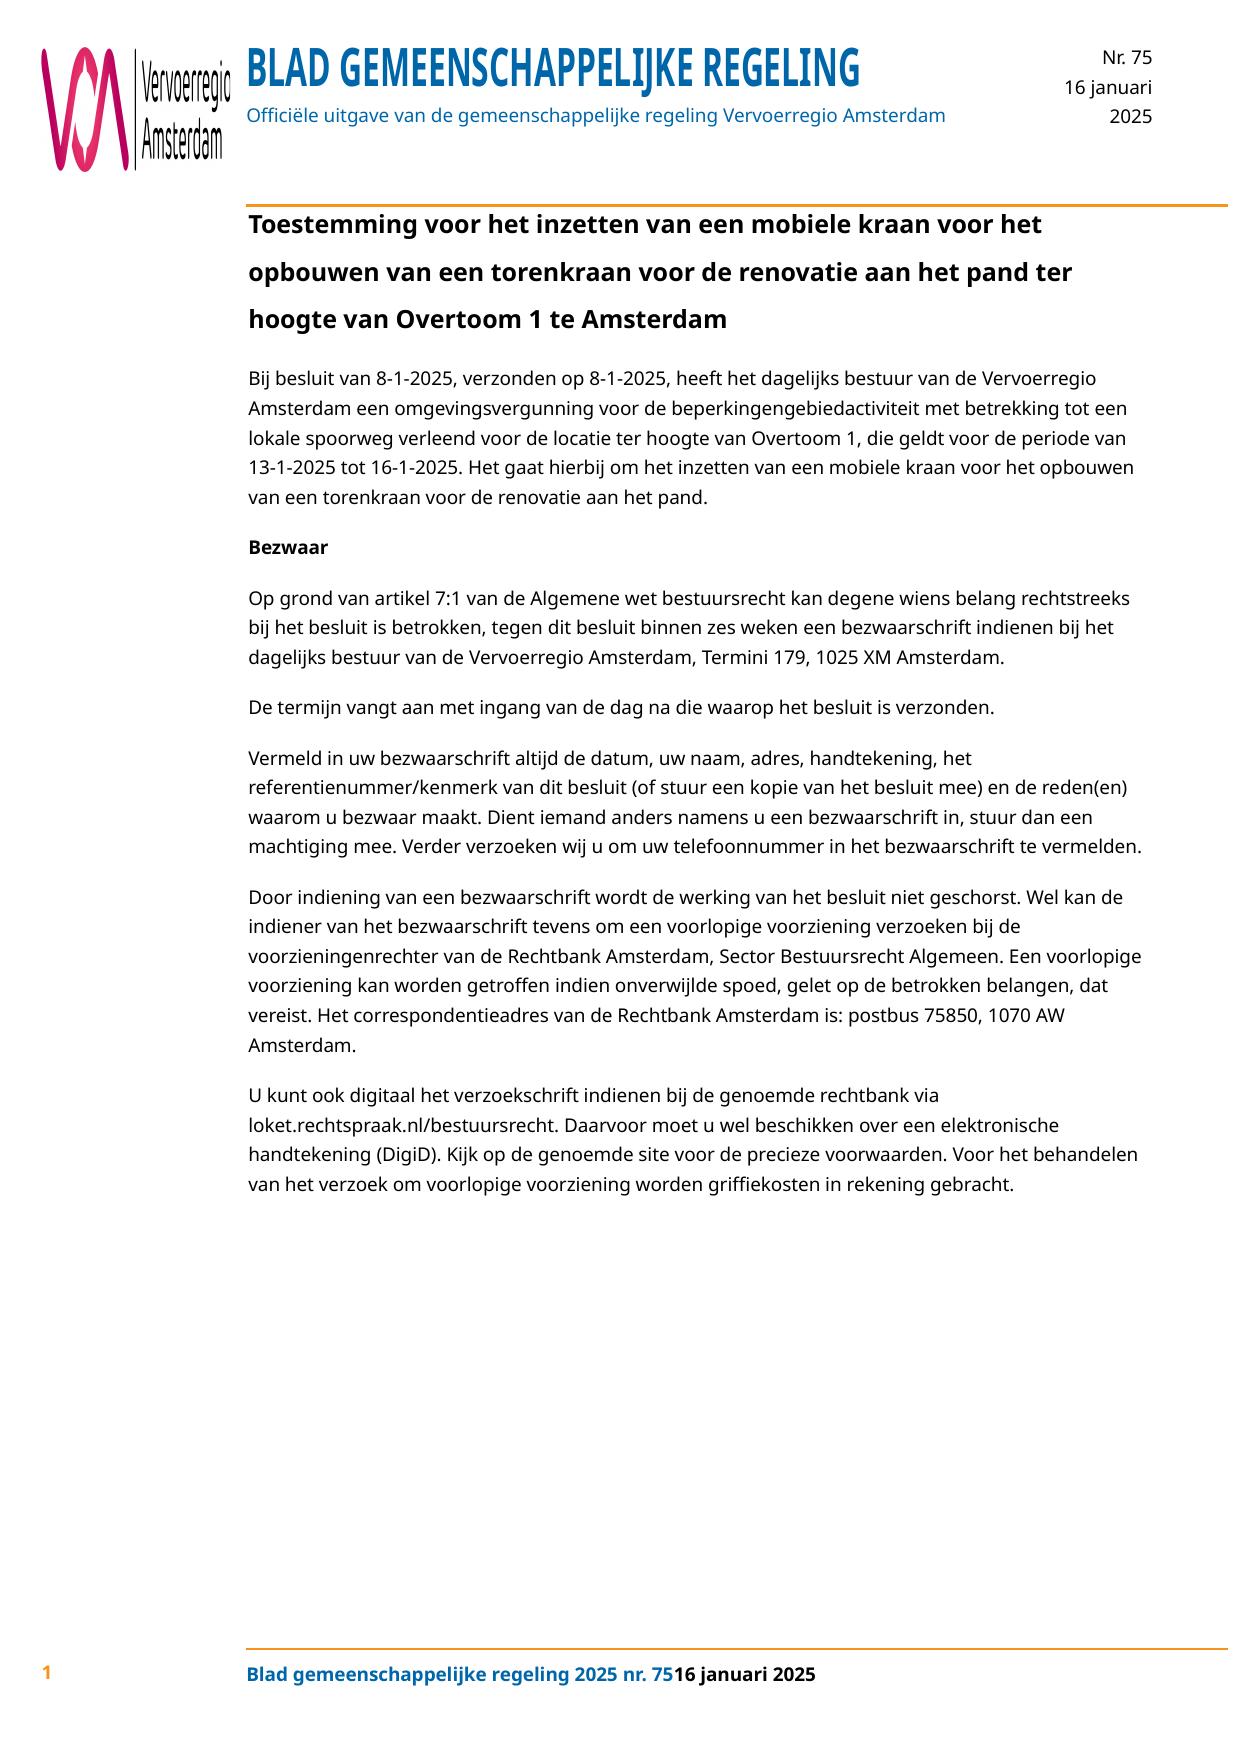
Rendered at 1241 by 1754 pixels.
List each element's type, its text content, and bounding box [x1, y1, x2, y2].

text U kunt ook digitaal het verzoekschrift indienen bij de genoemde rechtbank via loket.rechtspraak.nl/bestuursrecht. Daarvoor moet u wel beschikken over een elektronische handtekening (DigiD). Kijk op de genoemde site voor de precieze voorwaarden. Voor het behandelen van het verzoek om voorlopige voorziening worden griffiekosten in rekening gebracht. [248, 1082, 1152, 1197]
text Op grond van artikel 7:1 van de Algemene wet bestuursrecht kan degene wiens belang rechtstreeks bij het besluit is betrokken, tegen dit besluit binnen zes weken een bezwaarschrift indienen bij het dagelijks bestuur van de Vervoerregio Amsterdam, Termini 179, 1025 XM Amsterdam. [248, 585, 1152, 669]
text De termijn vangt aan met ingang van de dag na die waarop het besluit is verzonden. [248, 694, 1152, 720]
picture [41, 47, 231, 172]
text Toestemming voor het inzetten van een mobiele kraan voor het opbouwen van een torenkraan voor de renovatie aan het pand ter hoogte van Overtoom 1 te Amsterdam [248, 207, 1152, 336]
text Door indiening van een bezwaarschrift wordt de werking van het besluit niet geschorst. Wel kan de indiener van het bezwaarschrift tevens om een voorlopige voorziening verzoeken bij de voorzieningenrechter van de Rechtbank Amsterdam, Sector Bestuursrecht Algemeen. Een voorlopige voorziening kan worden getroffen indien onverwijlde spoed, gelet op de betrokken belangen, dat vereist. Het correspondentieadres van de Rechtbank Amsterdam is: postbus 75850, 1070 AW Amsterdam. [248, 884, 1152, 1057]
text Vermeld in uw bezwaarschrift altijd de datum, uw naam, adres, handtekening, het referentienummer/kenmerk van dit besluit (of stuur een kopie van het besluit mee) en de reden(en) waarom u bezwaar maakt. Dient iemand anders namens u een bezwaarschrift in, stuur dan een machtiging mee. Verder verzoeken wij u om uw telefoonnummer in het bezwaarschrift te vermelden. [248, 745, 1152, 859]
text Bij besluit van 8-1-2025, verzonden op 8-1-2025, heeft het dagelijks bestuur van de Vervoerregio Amsterdam een omgevingsvergunning voor de beperkingengebiedactiviteit met betrekking tot een lokale spoorweg verleend voor de locatie ter hoogte van Overtoom 1, die geldt voor de periode van 13-1-2025 tot 16-1-2025. Het gaat hierbij om het inzetten van een mobiele kraan voor het opbouwen van een torenkraan voor de renovatie aan het pand. [248, 366, 1152, 509]
text Bezwaar [248, 534, 1152, 560]
